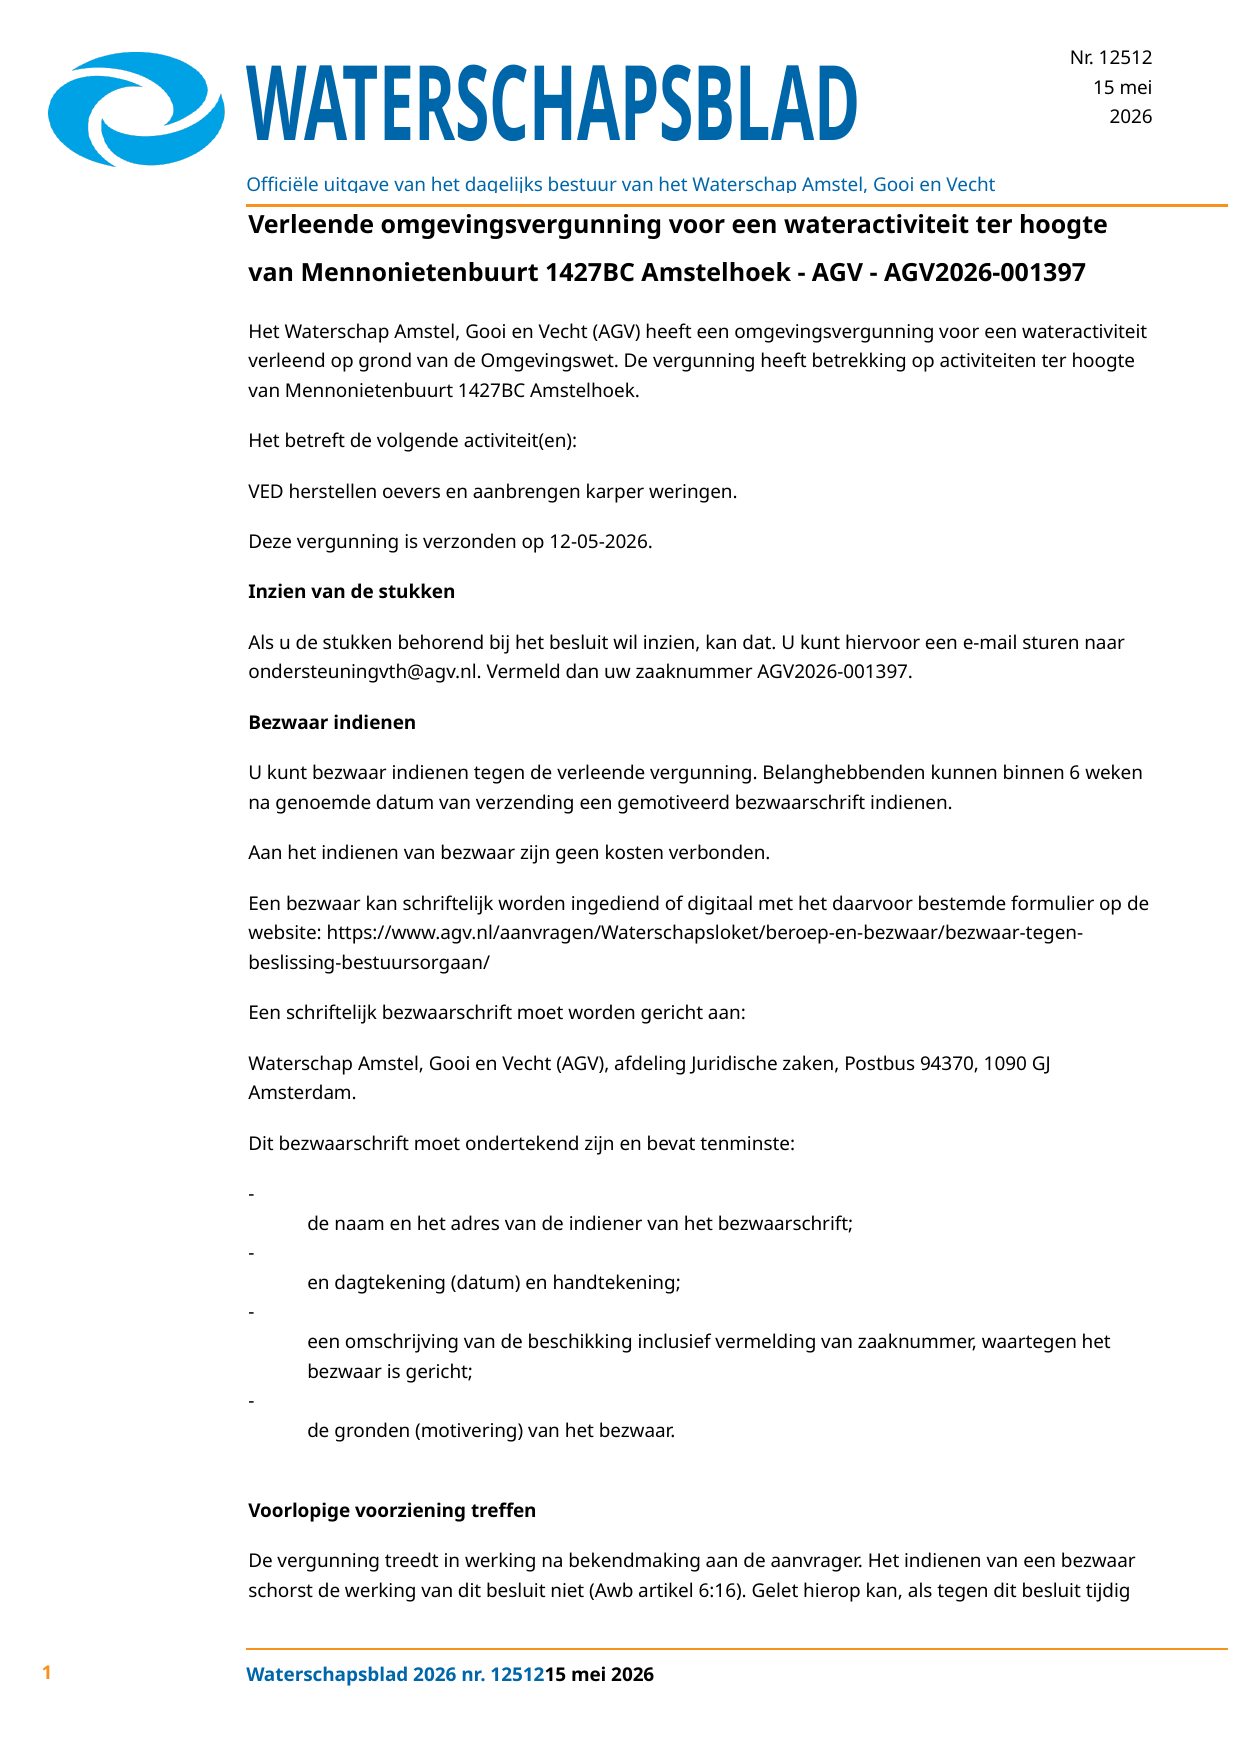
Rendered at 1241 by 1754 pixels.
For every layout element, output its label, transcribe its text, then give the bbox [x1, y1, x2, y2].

list en dagtekening (datum) en handtekening; [248, 1269, 1152, 1295]
text Inzien van de stukken [248, 579, 1152, 604]
text Een bezwaar kan schriftelijk worden ingediend of digitaal met het daarvoor bestemde formulier op de website: https://www.agv.nl/aanvragen/Waterschapsloket/beroep-en-bezwaar/bezwaar-tegen-beslissing-bestuursorgaan/ [248, 890, 1152, 975]
text VED herstellen oevers en aanbrengen karper weringen. [248, 478, 1152, 504]
list de naam en het adres van de indiener van het bezwaarschrift; [248, 1210, 1152, 1236]
text Het betreft de volgende activiteit(en): [248, 427, 1152, 453]
list de gronden (motivering) van het bezwaar. [248, 1417, 1152, 1443]
text De vergunning treedt in werking na bekendmaking aan de aanvrager. Het indienen van een bezwaar schorst de werking van dit besluit niet (Awb artikel 6:16). Gelet hierop kan, als tegen dit besluit tijdig [248, 1547, 1152, 1603]
text Voorlopige voorziening treffen [248, 1497, 1152, 1523]
text Verleende omgevingsvergunning voor een wateractiviteit ter hoogte van Mennonietenbuurt 1427BC Amstelhoek - AGV - AGV2026-001397 [248, 207, 1152, 288]
text Als u de stukken behorend bij het besluit wil inzien, kan dat. U kunt hiervoor een e-mail sturen naar ondersteuningvth@agv.nl. Vermeld dan uw zaaknummer AGV2026-001397. [248, 629, 1152, 684]
text U kunt bezwaar indienen tegen de verleende vergunning. Belanghebbenden kunnen binnen 6 weken na genoemde datum van verzending een gemotiveerd bezwaarschrift indienen. [248, 759, 1152, 815]
text Deze vergunning is verzonden op 12-05-2026. [248, 528, 1152, 554]
text Waterschap Amstel, Gooi en Vecht (AGV), afdeling Juridische zaken, Postbus 94370, 1090 GJ Amsterdam. [248, 1050, 1152, 1105]
text Een schriftelijk bezwaarschrift moet worden gericht aan: [248, 999, 1152, 1025]
text Dit bezwaarschrift moet ondertekend zijn en bevat tenminste: [248, 1130, 1152, 1156]
text Aan het indienen van bezwaar zijn geen kosten verbonden. [248, 839, 1152, 865]
picture [41, 47, 231, 172]
text Het Waterschap Amstel, Gooi en Vecht (AGV) heeft een omgevingsvergunning voor een wateractiviteit verleend op grond van de Omgevingswet. De vergunning heeft betrekking op activiteiten ter hoogte van Mennonietenbuurt 1427BC Amstelhoek. [248, 318, 1152, 403]
list een omschrijving van de beschikking inclusief vermelding van zaaknummer, waartegen het bezwaar is gericht; [248, 1328, 1152, 1384]
text Bezwaar indienen [248, 709, 1152, 735]
